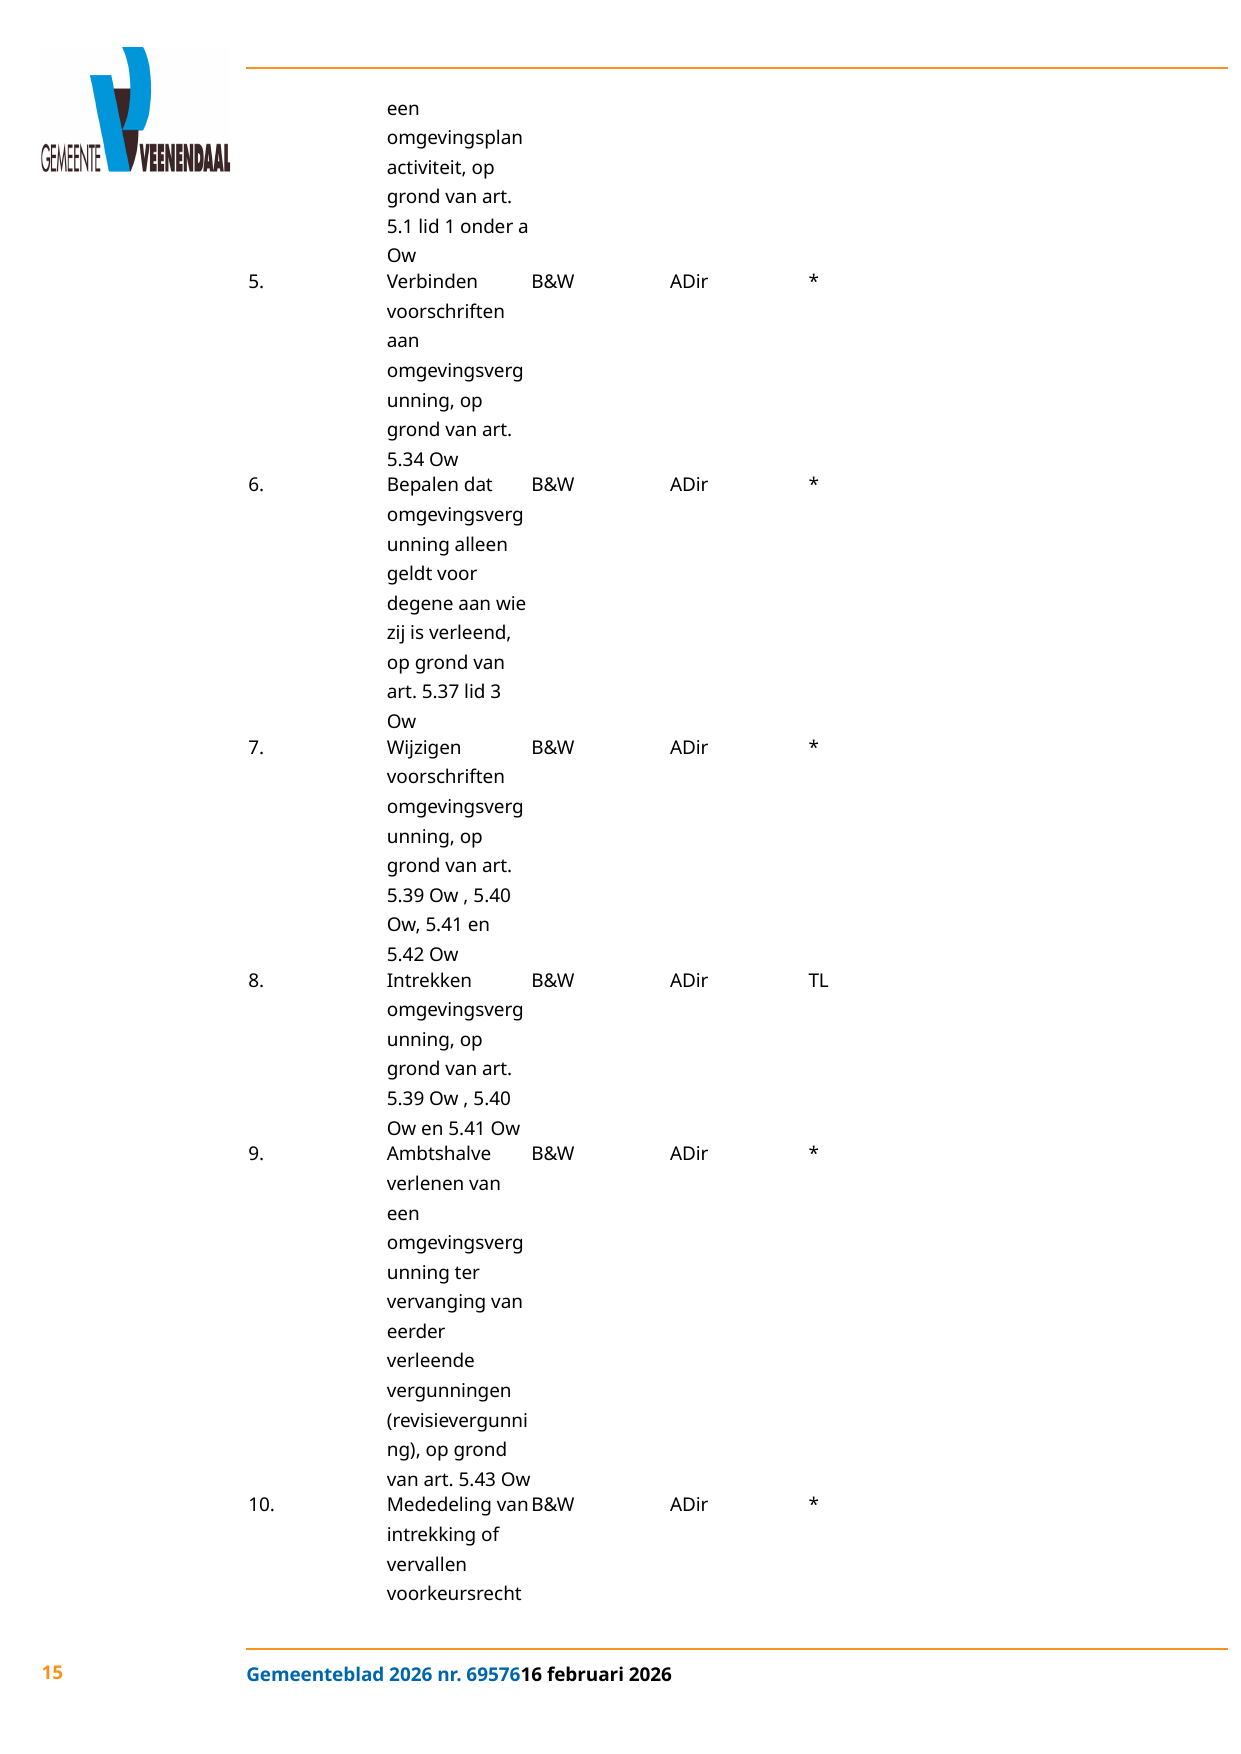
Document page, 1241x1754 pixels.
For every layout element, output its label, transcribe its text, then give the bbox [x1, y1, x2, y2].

table_cell B&W [531, 734, 670, 967]
table_cell [947, 269, 1152, 472]
table_cell [248, 1492, 387, 1606]
table_cell [947, 967, 1152, 1141]
table_cell [248, 1141, 387, 1492]
table_cell Bepalen dat omgevingsvergunning alleen geldt voor degene aan wie zij is verleend, op grond van art. 5.37 lid 3 Ow [387, 472, 531, 734]
table_cell [947, 472, 1152, 734]
table_cell Mededeling van intrekking of vervallen voorkeursrecht [387, 1492, 531, 1606]
table_cell ADir [670, 967, 808, 1141]
table_cell een omgevingsplanactiviteit, op grond van art. 5.1 lid 1 onder a Ow [387, 95, 531, 268]
table_cell [947, 1492, 1152, 1606]
table_cell Verbinden voorschriften aan omgevingsvergunning, op grond van art. 5.34 Ow [387, 269, 531, 472]
table_cell * [808, 1492, 947, 1606]
table_cell * [808, 734, 947, 967]
table_cell ADir [670, 734, 808, 967]
table_cell [947, 95, 1152, 268]
table_cell B&W [531, 1141, 670, 1492]
table_cell B&W [531, 967, 670, 1141]
table_cell * [808, 269, 947, 472]
table_cell [531, 95, 670, 268]
table_cell ADir [670, 1141, 808, 1492]
table_cell ADir [670, 269, 808, 472]
table_cell [947, 734, 1152, 967]
table_cell [248, 95, 387, 268]
table_cell B&W [531, 1492, 670, 1606]
table_cell [248, 269, 387, 472]
table_cell [248, 472, 387, 734]
table_cell [248, 734, 387, 967]
table_cell ADir [670, 472, 808, 734]
table_cell Ambtshalve verlenen van een omgevingsvergunning ter vervanging van eerder verleende vergunningen (revisievergunning), op grond van art. 5.43 Ow [387, 1141, 531, 1492]
table_cell B&W [531, 269, 670, 472]
table_cell [808, 95, 947, 268]
table_cell TL [808, 967, 947, 1141]
table_cell [947, 1141, 1152, 1492]
table_cell [248, 967, 387, 1141]
table_cell B&W [531, 472, 670, 734]
table_cell [670, 95, 808, 268]
table_cell * [808, 472, 947, 734]
table_cell Wijzigen voorschriften omgevingsvergunning, op grond van art. 5.39 Ow , 5.40 Ow, 5.41 en 5.42 Ow [387, 734, 531, 967]
picture [123, 47, 231, 172]
table_cell Intrekken omgevingsvergunning, op grond van art. 5.39 Ow , 5.40 Ow en 5.41 Ow [387, 967, 531, 1141]
table_cell ADir [670, 1492, 808, 1606]
table_cell * [808, 1141, 947, 1492]
picture [41, 47, 130, 172]
